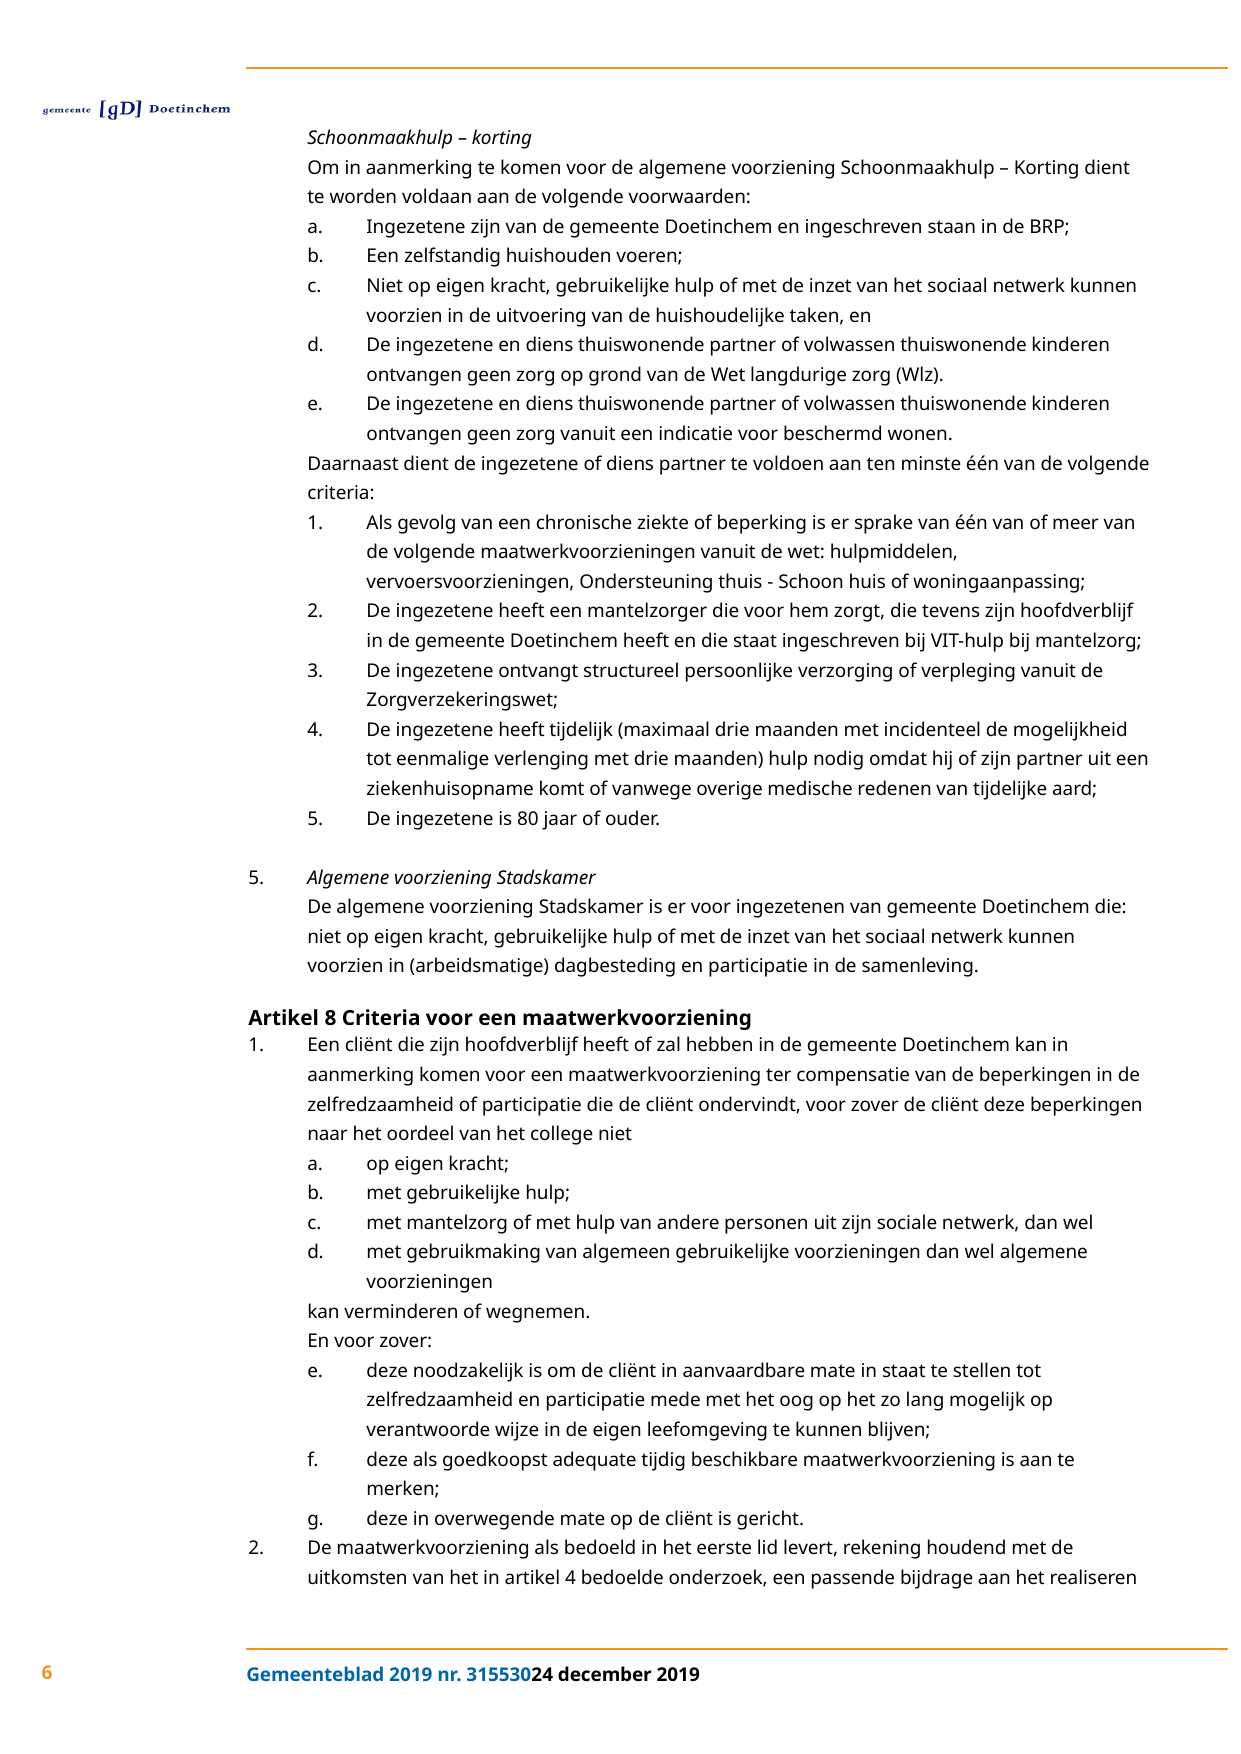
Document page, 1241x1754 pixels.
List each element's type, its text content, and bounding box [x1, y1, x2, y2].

list Ingezetene zijn van de gemeente Doetinchem en ingeschreven staan in de BRP; [307, 213, 1152, 239]
list Schoonmaakhulp – korting [248, 124, 1152, 150]
list De ingezetene en diens thuiswonende partner of volwassen thuiswonende kinderen ontvangen geen zorg vanuit een indicatie voor beschermd wonen. [307, 391, 1152, 446]
list En voor zover: [248, 1327, 1152, 1353]
list Om in aanmerking te komen voor de algemene voorziening Schoonmaakhulp – Korting dient te worden voldaan aan de volgende voorwaarden: [248, 154, 1152, 209]
list De ingezetene is 80 jaar of ouder. [307, 805, 1152, 831]
list deze noodzakelijk is om de cliënt in aanvaardbare mate in staat te stellen tot zelfredzaamheid en participatie mede met het oog op het zo lang mogelijk op verantwoorde wijze in de eigen leefomgeving te kunnen blijven; [307, 1357, 1152, 1442]
picture [41, 47, 231, 172]
list op eigen kracht; [307, 1150, 1152, 1176]
list deze in overwegende mate op de cliënt is gericht. [307, 1505, 1152, 1531]
list Een cliënt die zijn hoofdverblijf heeft of zal hebben in de gemeente Doetinchem kan in aanmerking komen voor een maatwerkvoorziening ter compensatie van de beperkingen in de zelfredzaamheid of participatie die de cliënt ondervindt, voor zover de cliënt deze beperkingen naar het oordeel van het college niet [248, 1032, 1152, 1146]
list Niet op eigen kracht, gebruikelijke hulp of met de inzet van het sociaal netwerk kunnen voorzien in de uitvoering van de huishoudelijke taken, en [307, 272, 1152, 328]
list Een zelfstandig huishouden voeren; [307, 243, 1152, 268]
list Als gevolg van een chronische ziekte of beperking is er sprake van één van of meer van de volgende maatwerkvoorzieningen vanuit de wet: hulpmiddelen, vervoersvoorzieningen, Ondersteuning thuis - Schoon huis of woningaanpassing; [307, 509, 1152, 594]
list deze als goedkoopst adequate tijdig beschikbare maatwerkvoorziening is aan te merken; [307, 1446, 1152, 1501]
text Artikel 8 Criteria voor een maatwerkvoorziening [248, 1003, 1152, 1032]
list Daarnaast dient de ingezetene of diens partner te voldoen aan ten minste één van de volgende criteria: [248, 450, 1152, 505]
list met gebruikmaking van algemeen gebruikelijke voorzieningen dan wel algemene voorzieningen [307, 1239, 1152, 1294]
list De ingezetene heeft tijdelijk (maximaal drie maanden met incidenteel de mogelijkheid tot eenmalige verlenging met drie maanden) hulp nodig omdat hij of zijn partner uit een ziekenhuisopname komt of vanwege overige medische redenen van tijdelijke aard; [307, 716, 1152, 801]
list niet op eigen kracht, gebruikelijke hulp of met de inzet van het sociaal netwerk kunnen voorzien in (arbeidsmatige) dagbesteding en participatie in de samenleving. [248, 923, 1152, 978]
list De ingezetene heeft een mantelzorger die voor hem zorgt, die tevens zijn hoofdverblijf in de gemeente Doetinchem heeft en die staat ingeschreven bij VIT-hulp bij mantelzorg; [307, 598, 1152, 653]
list met mantelzorg of met hulp van andere personen uit zijn sociale netwerk, dan wel [307, 1209, 1152, 1235]
list De maatwerkvoorziening als bedoeld in het eerste lid levert, rekening houdend met de uitkomsten van het in artikel 4 bedoelde onderzoek, een passende bijdrage aan het realiseren [248, 1534, 1152, 1590]
list De ingezetene ontvangt structureel persoonlijke verzorging of verpleging vanuit de Zorgverzekeringswet; [307, 657, 1152, 712]
list De algemene voorziening Stadskamer is er voor ingezetenen van gemeente Doetinchem die: [248, 893, 1152, 919]
list met gebruikelijke hulp; [307, 1179, 1152, 1205]
list De ingezetene en diens thuiswonende partner of volwassen thuiswonende kinderen ontvangen geen zorg op grond van de Wet langdurige zorg (Wlz). [307, 331, 1152, 387]
list Algemene voorziening Stadskamer [248, 864, 1152, 890]
list kan verminderen of wegnemen. [248, 1298, 1152, 1323]
